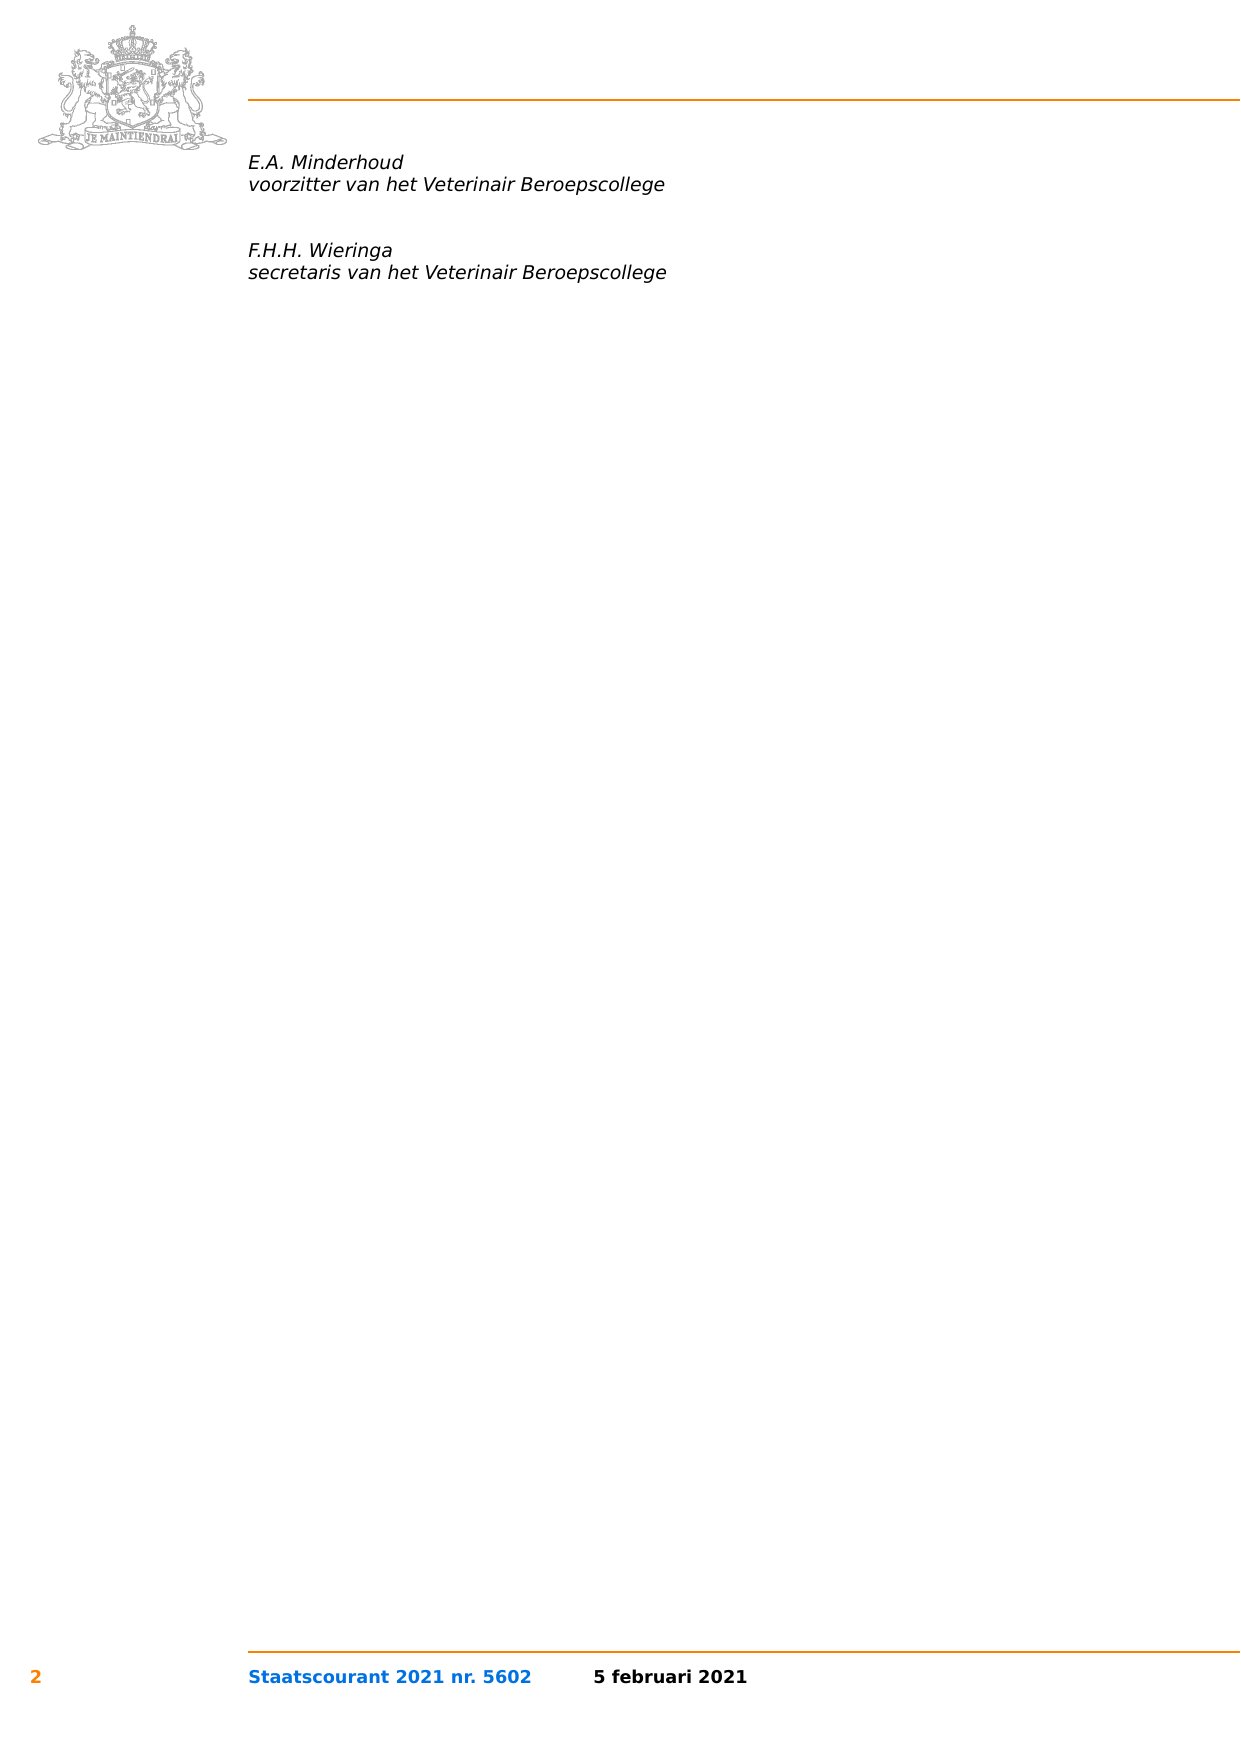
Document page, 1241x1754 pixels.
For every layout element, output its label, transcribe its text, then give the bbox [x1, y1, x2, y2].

text E.A. Minderhoud voorzitter van het Veterinair Beroepscollege [248, 130, 1163, 196]
text F.H.H. Wieringa secretaris van het Veterinair Beroepscollege [248, 218, 1163, 284]
picture [38, 25, 227, 150]
